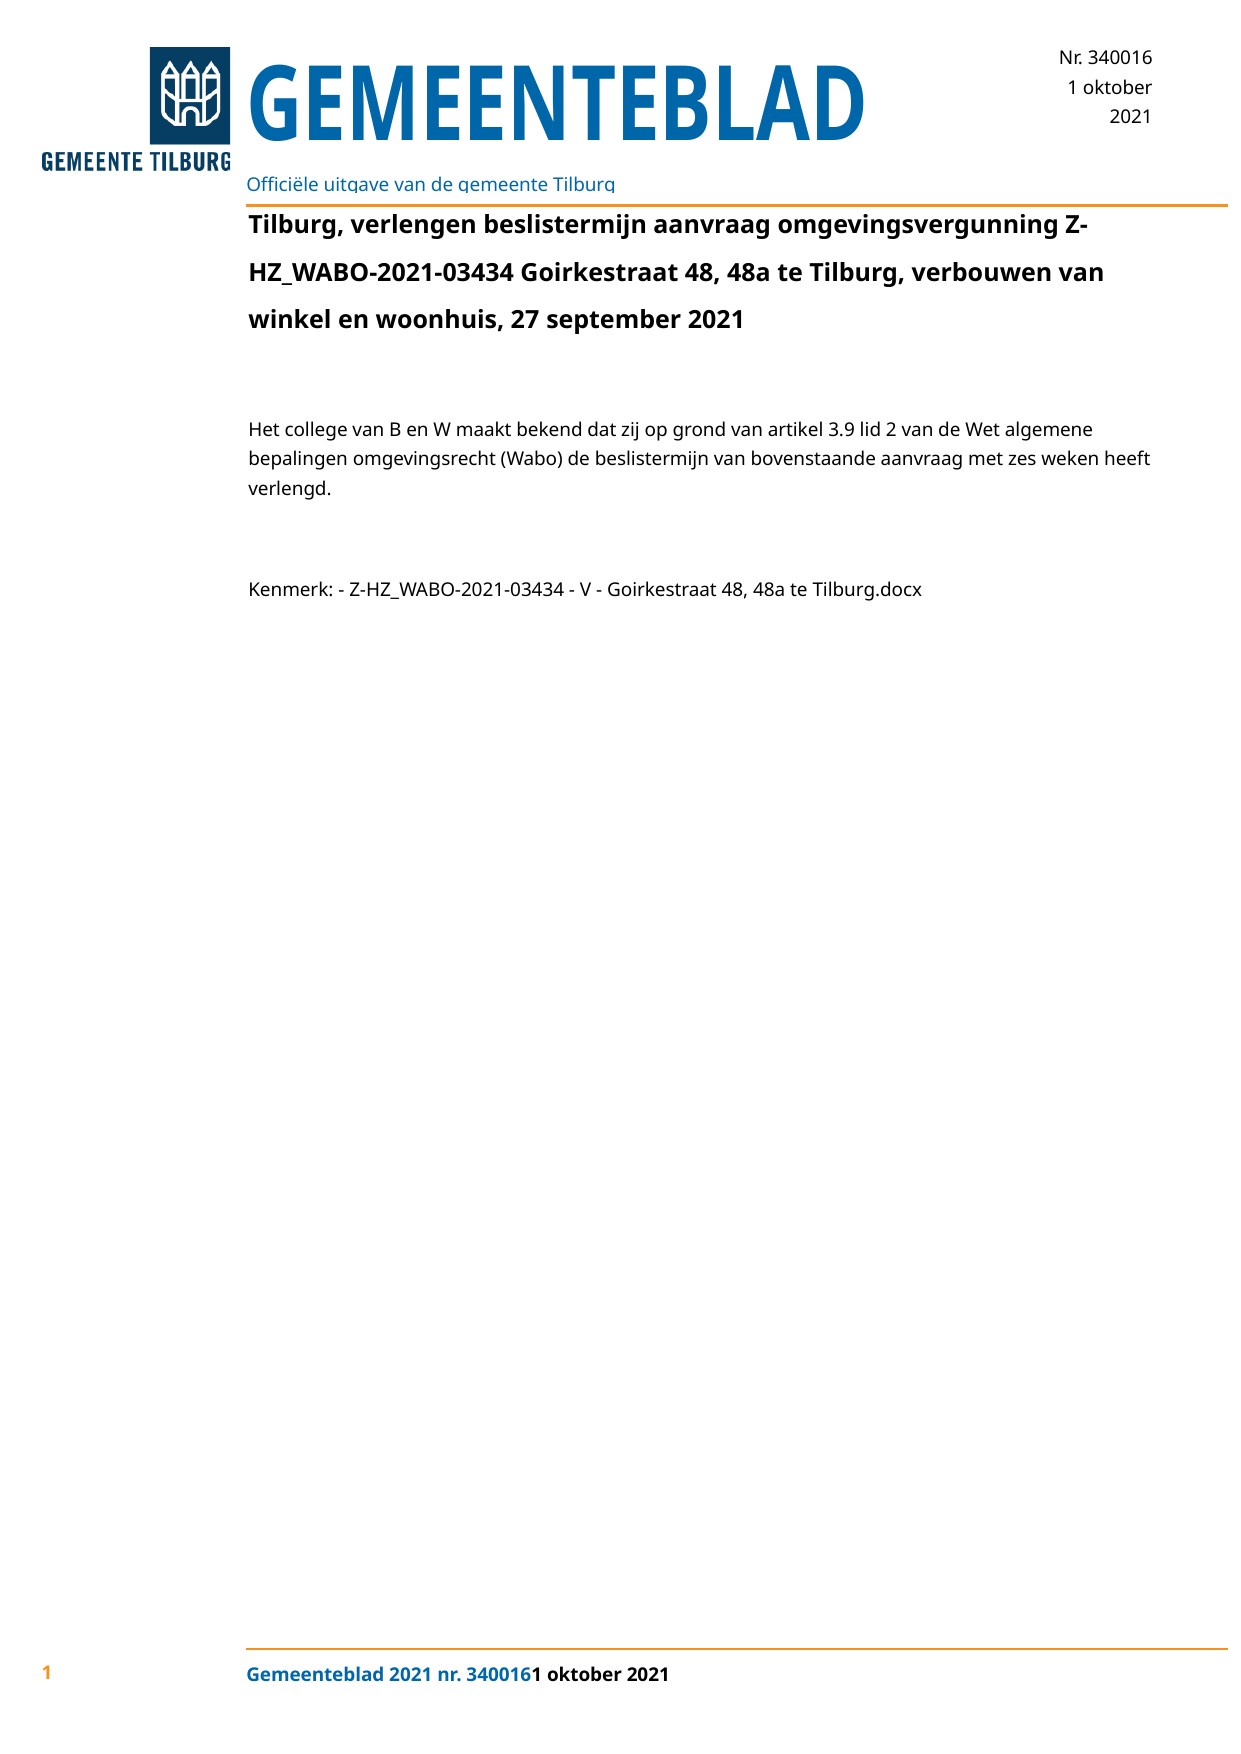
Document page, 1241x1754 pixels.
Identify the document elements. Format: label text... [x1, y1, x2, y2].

picture [41, 47, 231, 172]
text Het college van B en W maakt bekend dat zij op grond van artikel 3.9 lid 2 van de Wet algemene bepalingen omgevingsrecht (Wabo) de beslistermijn van bovenstaande aanvraag met zes weken heeft verlengd. [248, 416, 1152, 501]
text Kenmerk: - Z-HZ_WABO-2021-03434 - V - Goirkestraat 48, 48a te Tilburg.docx [248, 576, 1152, 602]
text Tilburg, verlengen beslistermijn aanvraag omgevingsvergunning Z-HZ_WABO-2021-03434 Goirkestraat 48, 48a te Tilburg, verbouwen van winkel en woonhuis, 27 september 2021 [248, 207, 1152, 336]
